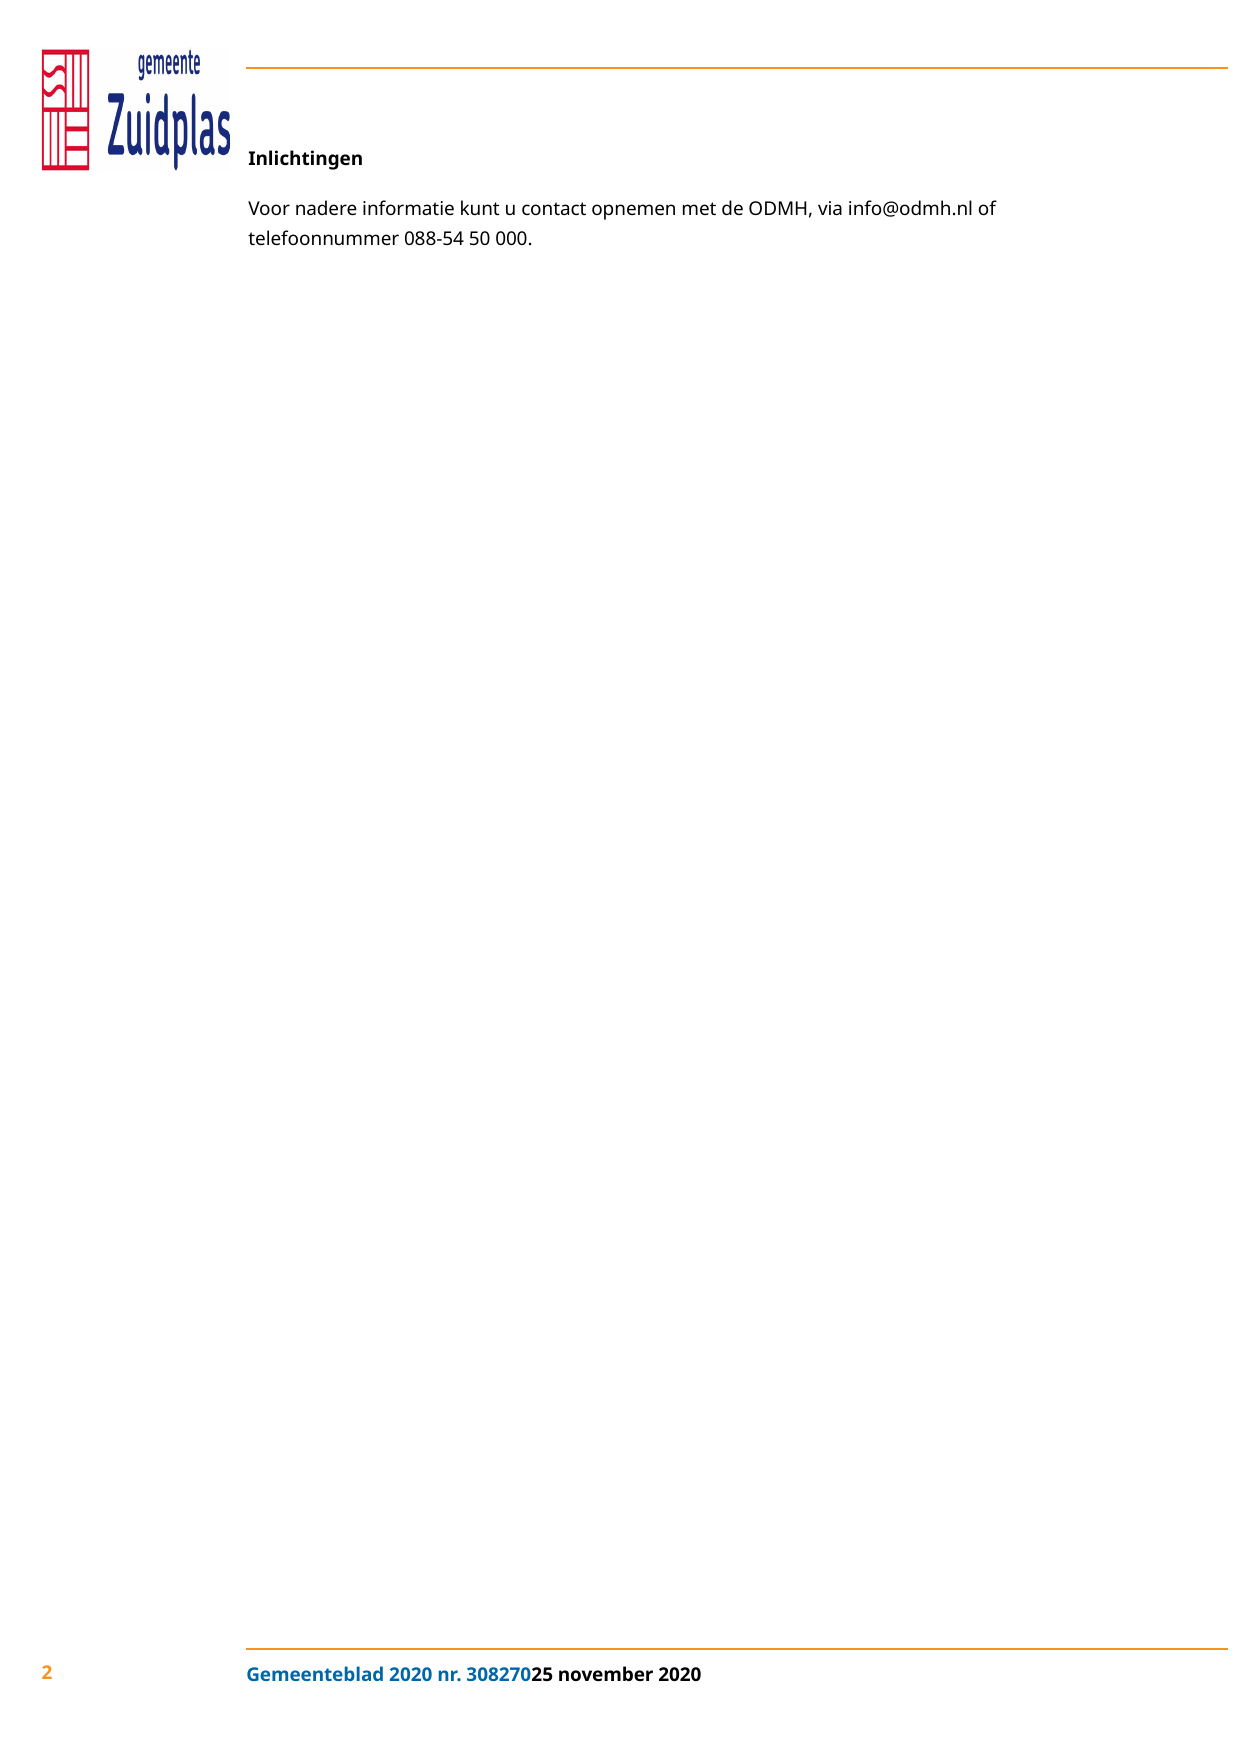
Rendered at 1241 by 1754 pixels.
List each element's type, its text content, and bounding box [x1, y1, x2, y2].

text Voor nadere informatie kunt u contact opnemen met de ODMH, via info@odmh.nl of telefoonnummer 088-54 50 000. [248, 196, 1152, 251]
text Inlichtingen [248, 145, 1152, 171]
picture [41, 47, 231, 172]
